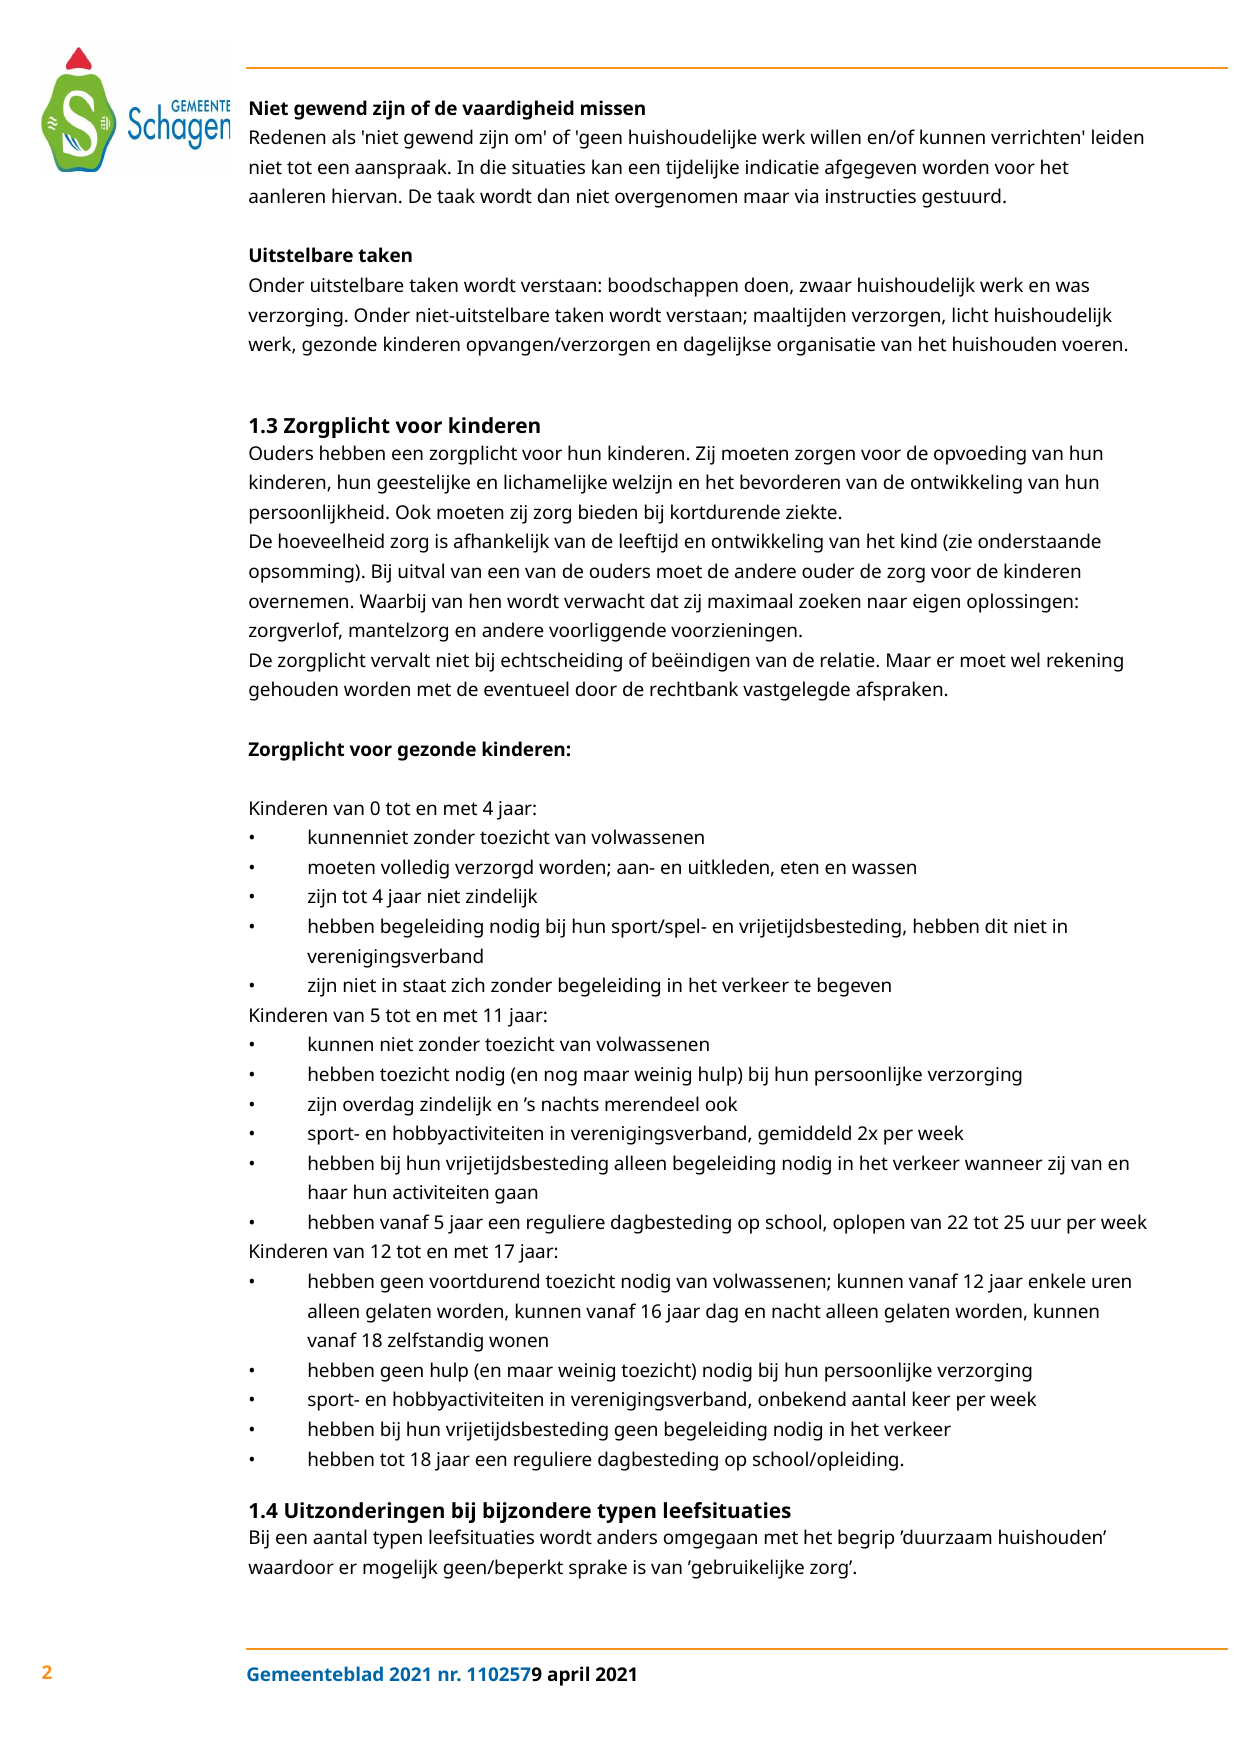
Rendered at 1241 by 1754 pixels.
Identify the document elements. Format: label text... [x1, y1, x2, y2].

list sport- en hobbyactiviteiten in verenigingsverband, gemiddeld 2x per week [248, 1120, 1152, 1146]
text 1.4 Uitzonderingen bij bijzondere typen leefsituaties [248, 1496, 1152, 1524]
text Onder uitstelbare taken wordt verstaan: boodschappen doen, zwaar huishoudelijk werk en was verzorging. Onder niet-uitstelbare taken wordt verstaan; maaltijden verzorgen, licht huishoudelijk werk, gezonde kinderen opvangen/verzorgen en dagelijkse organisatie van het huishouden voeren. [248, 272, 1152, 357]
list hebben bij hun vrijetijdsbesteding geen begeleiding nodig in het verkeer [248, 1416, 1152, 1442]
text Kinderen van 12 tot en met 17 jaar: [248, 1239, 1152, 1264]
list hebben begeleiding nodig bij hun sport/spel- en vrijetijdsbesteding, hebben dit niet in verenigingsverband [248, 913, 1152, 968]
text Bij een aantal typen leefsituaties wordt anders omgegaan met het begrip ’duurzaam huishouden’ waardoor er mogelijk geen/beperkt sprake is van ’gebruikelijke zorg’. [248, 1524, 1152, 1580]
list sport- en hobbyactiviteiten in verenigingsverband, onbekend aantal keer per week [248, 1387, 1152, 1412]
list hebben bij hun vrijetijdsbesteding alleen begeleiding nodig in het verkeer wanneer zij van en haar hun activiteiten gaan [248, 1150, 1152, 1205]
text Ouders hebben een zorgplicht voor hun kinderen. Zij moeten zorgen voor de opvoeding van hun kinderen, hun geestelijke en lichamelijke welzijn en het bevorderen van de ontwikkeling van hun persoonlijkheid. Ook moeten zij zorg bieden bij kortdurende ziekte. [248, 440, 1152, 525]
list hebben vanaf 5 jaar een reguliere dagbesteding op school, oplopen van 22 tot 25 uur per week [248, 1209, 1152, 1235]
list zijn overdag zindelijk en ’s nachts merendeel ook [248, 1091, 1152, 1116]
list hebben toezicht nodig (en nog maar weinig hulp) bij hun persoonlijke verzorging [248, 1061, 1152, 1087]
text Kinderen van 5 tot en met 11 jaar: [248, 1002, 1152, 1028]
list kunnenniet zonder toezicht van volwassenen [248, 824, 1152, 850]
picture [41, 47, 231, 172]
text 1.3 Zorgplicht voor kinderen [248, 411, 1152, 440]
text Niet gewend zijn of de vaardigheid missen [248, 95, 1152, 121]
text Kinderen van 0 tot en met 4 jaar: [248, 795, 1152, 821]
text De hoeveelheid zorg is afhankelijk van de leeftijd en ontwikkeling van het kind (zie onderstaande opsomming). Bij uitval van een van de ouders moet de andere ouder de zorg voor de kinderen overnemen. Waarbij van hen wordt verwacht dat zij maximaal zoeken naar eigen oplossingen: zorgverlof, mantelzorg en andere voorliggende voorzieningen. [248, 529, 1152, 643]
list zijn niet in staat zich zonder begeleiding in het verkeer te begeven [248, 972, 1152, 998]
text De zorgplicht vervalt niet bij echtscheiding of beëindigen van de relatie. Maar er moet wel rekening gehouden worden met de eventueel door de rechtbank vastgelegde afspraken. [248, 647, 1152, 702]
text Zorgplicht voor gezonde kinderen: [248, 736, 1152, 761]
list kunnen niet zonder toezicht van volwassenen [248, 1032, 1152, 1057]
list hebben geen voortdurend toezicht nodig van volwassenen; kunnen vanaf 12 jaar enkele uren alleen gelaten worden, kunnen vanaf 16 jaar dag en nacht alleen gelaten worden, kunnen vanaf 18 zelfstandig wonen [248, 1268, 1152, 1353]
list moeten volledig verzorgd worden; aan- en uitkleden, eten en wassen [248, 854, 1152, 880]
list zijn tot 4 jaar niet zindelijk [248, 884, 1152, 909]
list hebben tot 18 jaar een reguliere dagbesteding op school/opleiding. [248, 1446, 1152, 1471]
text Uitstelbare taken [248, 243, 1152, 268]
text Redenen als 'niet gewend zijn om' of 'geen huishoudelijke werk willen en/of kunnen verrichten' leiden niet tot een aanspraak. In die situaties kan een tijdelijke indicatie afgegeven worden voor het aanleren hiervan. De taak wordt dan niet overgenomen maar via instructies gestuurd. [248, 124, 1152, 209]
list hebben geen hulp (en maar weinig toezicht) nodig bij hun persoonlijke verzorging [248, 1357, 1152, 1383]
